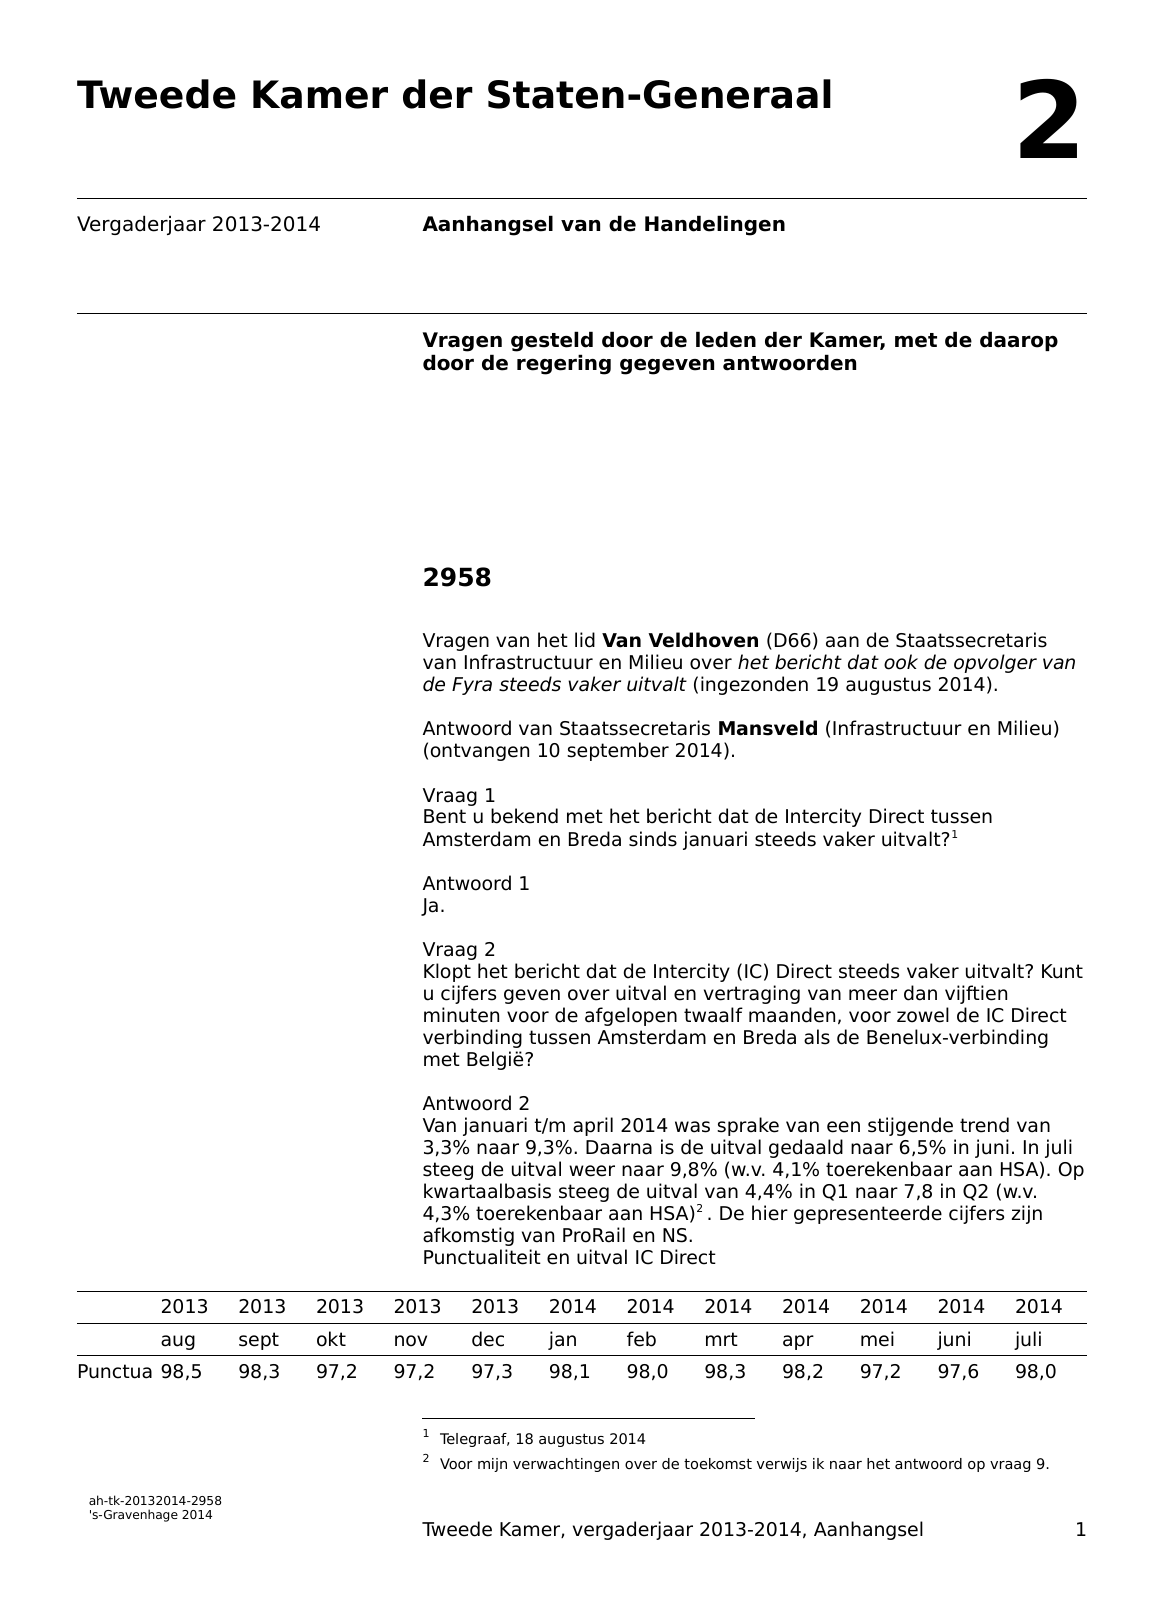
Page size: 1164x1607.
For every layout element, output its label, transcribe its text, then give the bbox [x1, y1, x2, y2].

table_cell 97,2 [854, 1356, 931, 1383]
text Antwoord 2 [422, 1093, 1087, 1115]
table_cell 98,0 [621, 1356, 698, 1383]
table_header 2013 [310, 1292, 387, 1323]
table_cell nov [388, 1324, 465, 1355]
table_header 2014 [1009, 1292, 1087, 1323]
table_cell jan [543, 1324, 621, 1355]
text 2958 [422, 563, 1087, 592]
table_cell 98,3 [232, 1356, 310, 1383]
table_cell [77, 1324, 154, 1355]
table_cell aug [154, 1324, 232, 1355]
table_cell [77, 314, 422, 375]
table_cell 98,5 [154, 1356, 232, 1383]
table_header 2014 [621, 1292, 698, 1323]
text Klopt het bericht dat de Intercity (IC) Direct steeds vaker uitvalt? Kunt u cijfers geven over uitval en vertraging van meer dan vijftien minuten voor de afgelopen twaalf maanden, voor zowel de IC Direct verbinding tussen Amsterdam en Breda als de Benelux-verbinding met België? [422, 961, 1087, 1071]
text Telegraaf, 18 augustus 2014 [422, 1427, 1087, 1449]
text 's-Gravenhage 2014 [88, 1508, 323, 1522]
table_cell 97,2 [388, 1356, 465, 1383]
text Van januari t/m april 2014 was sprake van een stijgende trend van 3,3% naar 9,3%. Daarna is de uitval gedaald naar 6,5% in juni. In juli steeg de uitval weer naar 9,8% (w.v. 4,1% toerekenbaar aan HSA). Op kwartaalbasis steeg de uitval van 4,4% in Q1 naar 7,8 in Q2 (w.v. 4,3% toerekenbaar aan HSA). De hier gepresenteerde cijfers zijn afkomstig van ProRail en NS. [422, 1115, 1087, 1247]
table_cell Aanhangsel van de Handelingen [422, 199, 1087, 313]
text Vraag 1 [422, 784, 1087, 806]
text Vraag 2 [422, 939, 1087, 961]
table_header 2014 [698, 1292, 776, 1323]
table_header 2014 [931, 1292, 1009, 1323]
table_cell 97,2 [310, 1356, 387, 1383]
table_cell 98,1 [543, 1356, 621, 1383]
table_cell 98,3 [698, 1356, 776, 1383]
table_cell juni [931, 1324, 1009, 1355]
table_cell juli [1009, 1324, 1087, 1355]
table_cell 97,6 [931, 1356, 1009, 1383]
table_cell sept [232, 1324, 310, 1355]
table_cell Punctua [77, 1356, 154, 1383]
text Punctualiteit en uitval IC Direct [422, 1247, 1087, 1269]
table_header 2013 [388, 1292, 465, 1323]
table_header 2014 [543, 1292, 621, 1323]
text Antwoord van Staatssecretaris Mansveld (Infrastructuur en Milieu) (ontvangen 10 september 2014). [422, 718, 1087, 762]
table_header 2014 [854, 1292, 931, 1323]
table_cell Vragen gesteld door de leden der Kamer, met de daarop door de regering gegeven antwoorden [422, 314, 1087, 375]
table_cell Vergaderjaar 2013-2014 [77, 199, 422, 313]
text Bent u bekend met het bericht dat de Intercity Direct tussen Amsterdam en Breda sinds januari steeds vaker uitvalt? [422, 806, 1087, 850]
text Voor mijn verwachtingen over de toekomst verwijs ik naar het antwoord op vraag 9. [422, 1452, 1087, 1474]
table_cell feb [621, 1324, 698, 1355]
text ah-tk-20132014-2958 [88, 1494, 323, 1508]
table_header 2014 [776, 1292, 853, 1323]
table_header 2013 [465, 1292, 543, 1323]
table_cell okt [310, 1324, 387, 1355]
text Antwoord 1 [422, 873, 1087, 894]
text Ja. [422, 894, 1087, 917]
table_cell dec [465, 1324, 543, 1355]
table_cell 98,0 [1009, 1356, 1087, 1383]
table_header [77, 1292, 154, 1323]
text Vragen van het lid Van Veldhoven (D66) aan de Staatssecretaris van Infrastructuur en Milieu over het bericht dat ook de opvolger van de Fyra steeds vaker uitvalt (ingezonden 19 augustus 2014). [422, 630, 1087, 696]
table_header 2013 [154, 1292, 232, 1323]
table_header Tweede Kamer der Staten-Generaal [77, 59, 886, 198]
table_cell mei [854, 1324, 931, 1355]
table_cell 98,2 [776, 1356, 853, 1383]
table_cell apr [776, 1324, 853, 1355]
table_cell 97,3 [465, 1356, 543, 1383]
table_header 2 [886, 59, 1087, 198]
table_cell mrt [698, 1324, 776, 1355]
table_header 2013 [232, 1292, 310, 1323]
